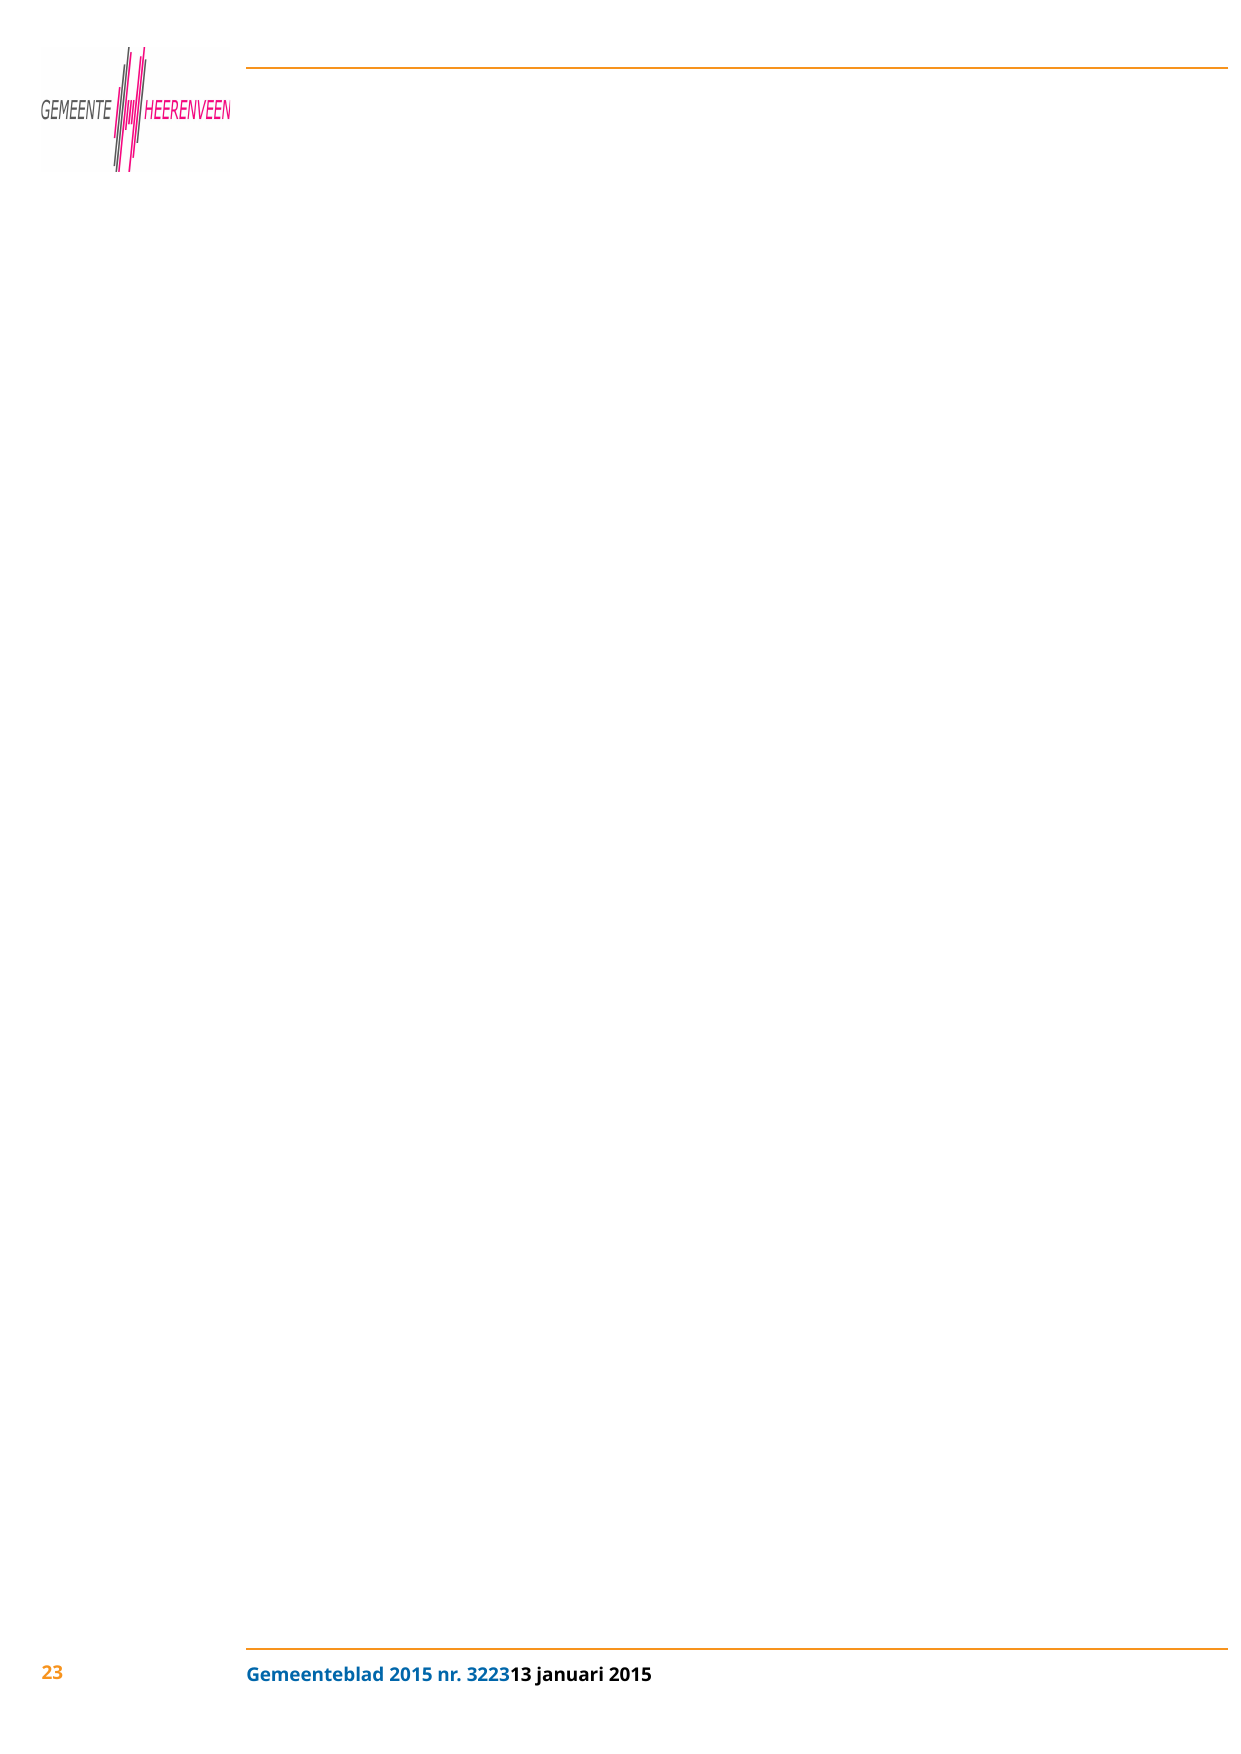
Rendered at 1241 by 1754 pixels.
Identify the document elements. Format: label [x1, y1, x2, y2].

picture [41, 47, 231, 172]
